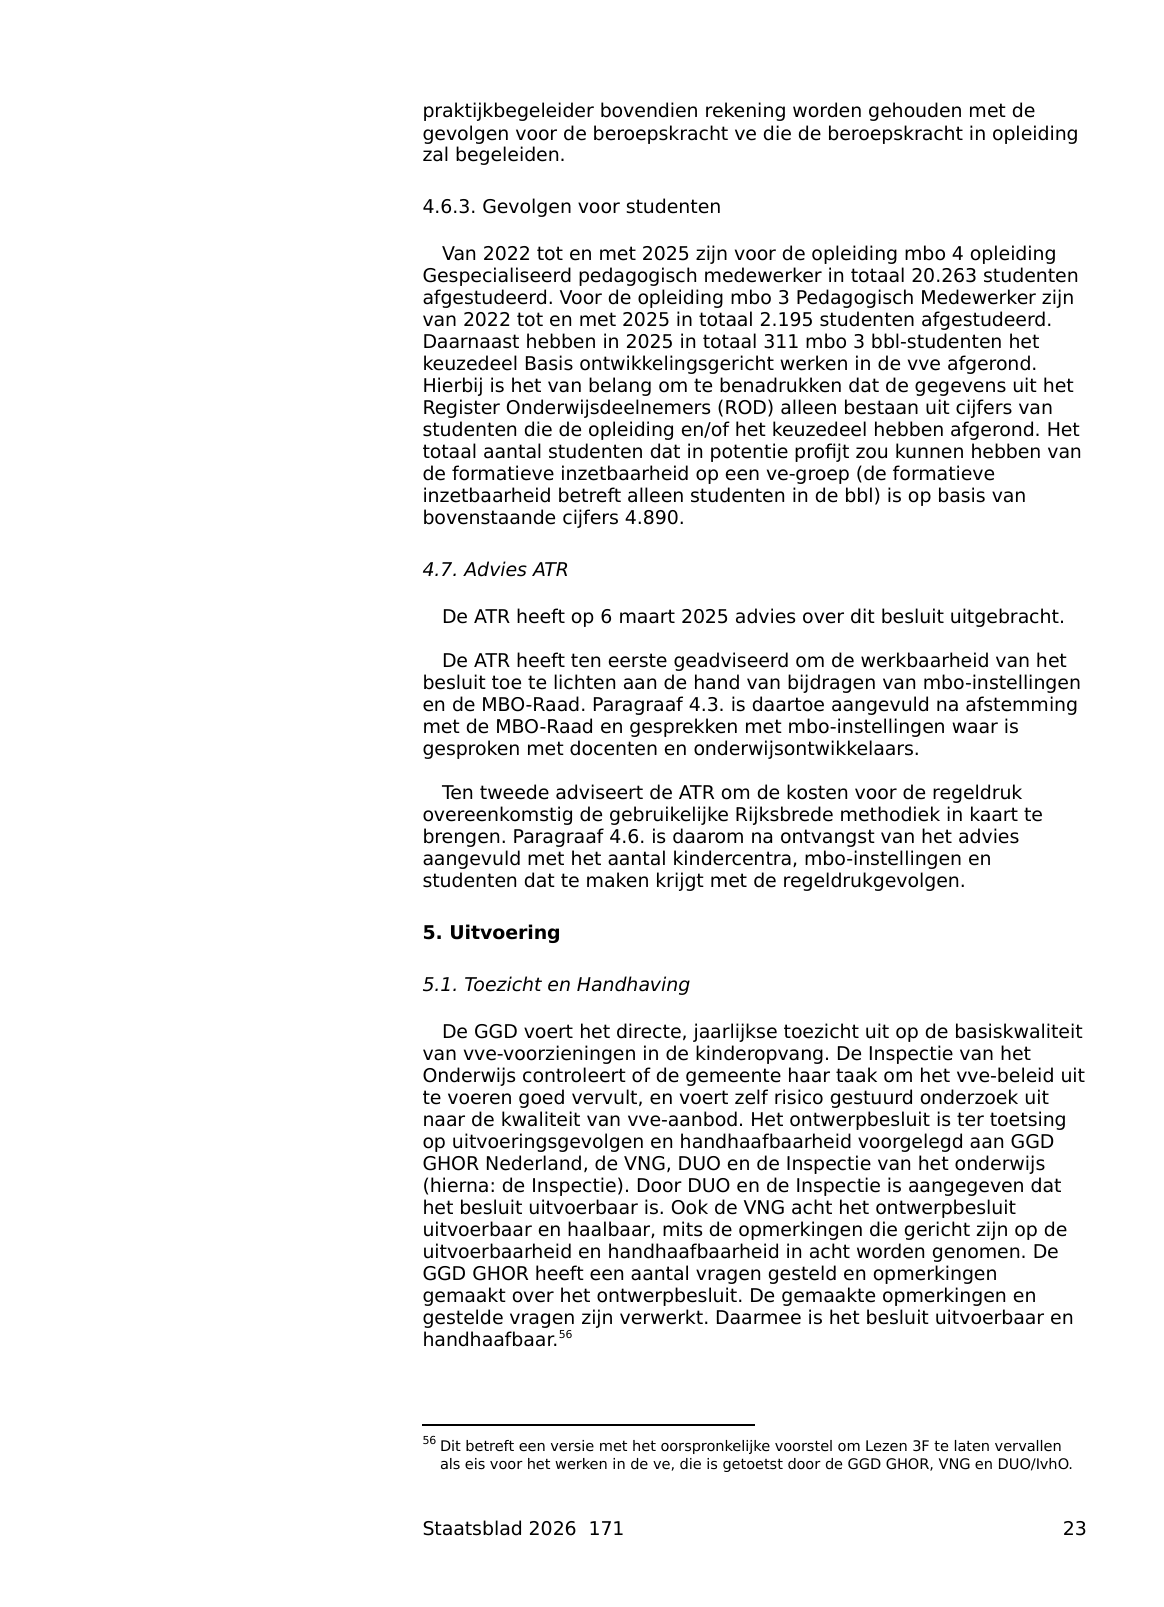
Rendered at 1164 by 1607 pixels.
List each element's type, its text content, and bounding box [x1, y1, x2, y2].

text De ATR heeft op 6 maart 2025 advies over dit besluit uitgebracht. [422, 606, 1087, 628]
text De GGD voert het directe, jaarlijkse toezicht uit op de basiskwaliteit van vve-voorzieningen in de kinderopvang. De Inspectie van het Onderwijs controleert of de gemeente haar taak om het vve-beleid uit te voeren goed vervult, en voert zelf risico gestuurd onderzoek uit naar de kwaliteit van vve-aanbod. Het ontwerpbesluit is ter toetsing op uitvoeringsgevolgen en handhaafbaarheid voorgelegd aan GGD GHOR Nederland, de VNG, DUO en de Inspectie van het onderwijs (hierna: de Inspectie). Door DUO en de Inspectie is aangegeven dat het besluit uitvoerbaar is. Ook de VNG acht het ontwerpbesluit uitvoerbaar en haalbaar, mits de opmerkingen die gericht zijn op de uitvoerbaarheid en handhaafbaarheid in acht worden genomen. De GGD GHOR heeft een aantal vragen gesteld en opmerkingen gemaakt over het ontwerpbesluit. De gemaakte opmerkingen en gestelde vragen zijn verwerkt. Daarmee is het besluit uitvoerbaar en handhaafbaar. [422, 1021, 1087, 1351]
subtitle 5. Uitvoering [422, 922, 1087, 944]
subtitle 5.1. Toezicht en Handhaving [422, 974, 1087, 996]
text Van 2022 tot en met 2025 zijn voor de opleiding mbo 4 opleiding Gespecialiseerd pedagogisch medewerker in totaal 20.263 studenten afgestudeerd. Voor de opleiding mbo 3 Pedagogisch Medewerker zijn van 2022 tot en met 2025 in totaal 2.195 studenten afgestudeerd. Daarnaast hebben in 2025 in totaal 311 mbo 3 bbl-studenten het keuzedeel Basis ontwikkelingsgericht werken in de vve afgerond. Hierbij is het van belang om te benadrukken dat de gegevens uit het Register Onderwijsdeelnemers (ROD) alleen bestaan uit cijfers van studenten die de opleiding en/of het keuzedeel hebben afgerond. Het totaal aantal studenten dat in potentie profijt zou kunnen hebben van de formatieve inzetbaarheid op een ve-groep (de formatieve inzetbaarheid betreft alleen studenten in de bbl) is op basis van bovenstaande cijfers 4.890. [422, 243, 1087, 529]
subtitle 4.7. Advies ATR [422, 559, 1087, 581]
text Dit betreft een versie met het oorspronkelijke voorstel om Lezen 3F te laten vervallen als eis voor het werken in de ve, die is getoetst door de GGD GHOR, VNG en DUO/IvhO. [422, 1434, 1087, 1473]
text De ATR heeft ten eerste geadviseerd om de werkbaarheid van het besluit toe te lichten aan de hand van bijdragen van mbo-instellingen en de MBO-Raad. Paragraaf 4.3. is daartoe aangevuld na afstemming met de MBO-Raad en gesprekken met mbo-instellingen waar is gesproken met docenten en onderwijsontwikkelaars. [422, 650, 1087, 760]
subtitle 4.6.3. Gevolgen voor studenten [422, 196, 1087, 218]
text praktijkbegeleider bovendien rekening worden gehouden met de gevolgen voor de beroepskracht ve die de beroepskracht in opleiding zal begeleiden. [422, 100, 1087, 166]
text Ten tweede adviseert de ATR om de kosten voor de regeldruk overeenkomstig de gebruikelijke Rijksbrede methodiek in kaart te brengen. Paragraaf 4.6. is daarom na ontvangst van het advies aangevuld met het aantal kindercentra, mbo-instellingen en studenten dat te maken krijgt met de regeldrukgevolgen. [422, 782, 1087, 892]
